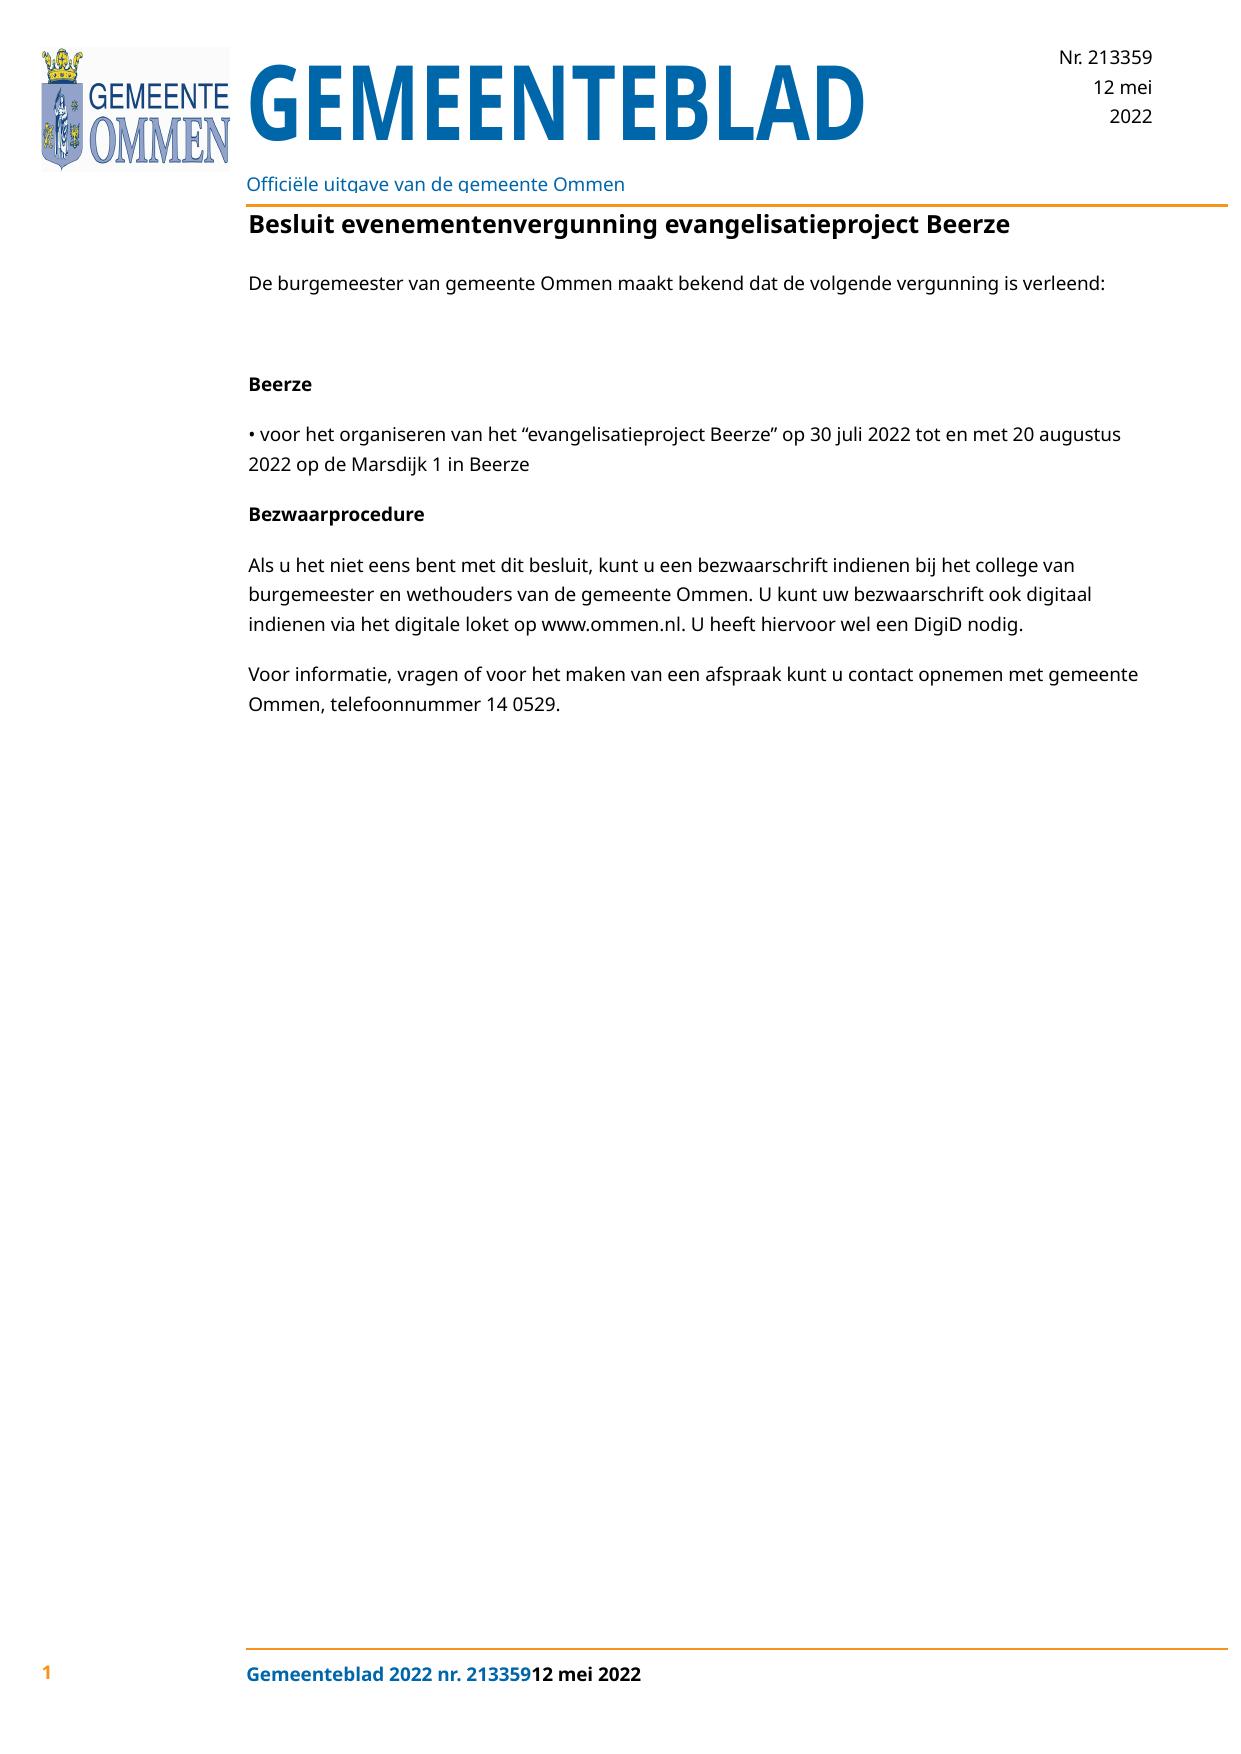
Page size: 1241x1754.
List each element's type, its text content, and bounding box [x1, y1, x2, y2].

text Besluit evenementenvergunning evangelisatieproject Beerze [248, 207, 1152, 241]
text Voor informatie, vragen of voor het maken van een afspraak kunt u contact opnemen met gemeente Ommen, telefoonnummer 14 0529. [248, 662, 1152, 717]
text Bezwaarprocedure [248, 502, 1152, 527]
text De burgemeester van gemeente Ommen maakt bekend dat de volgende vergunning is verleend: [248, 270, 1152, 296]
text • voor het organiseren van het “evangelisatieproject Beerze” op 30 juli 2022 tot en met 20 augustus 2022 op de Marsdijk 1 in Beerze [248, 422, 1152, 477]
picture [41, 47, 231, 172]
text Als u het niet eens bent met dit besluit, kunt u een bezwaarschrift indienen bij het college van burgemeester en wethouders van de gemeente Ommen. U kunt uw bezwaarschrift ook digitaal indienen via het digitale loket op www.ommen.nl. U heeft hiervoor wel een DigiD nodig. [248, 552, 1152, 637]
text Beerze [248, 371, 1152, 397]
